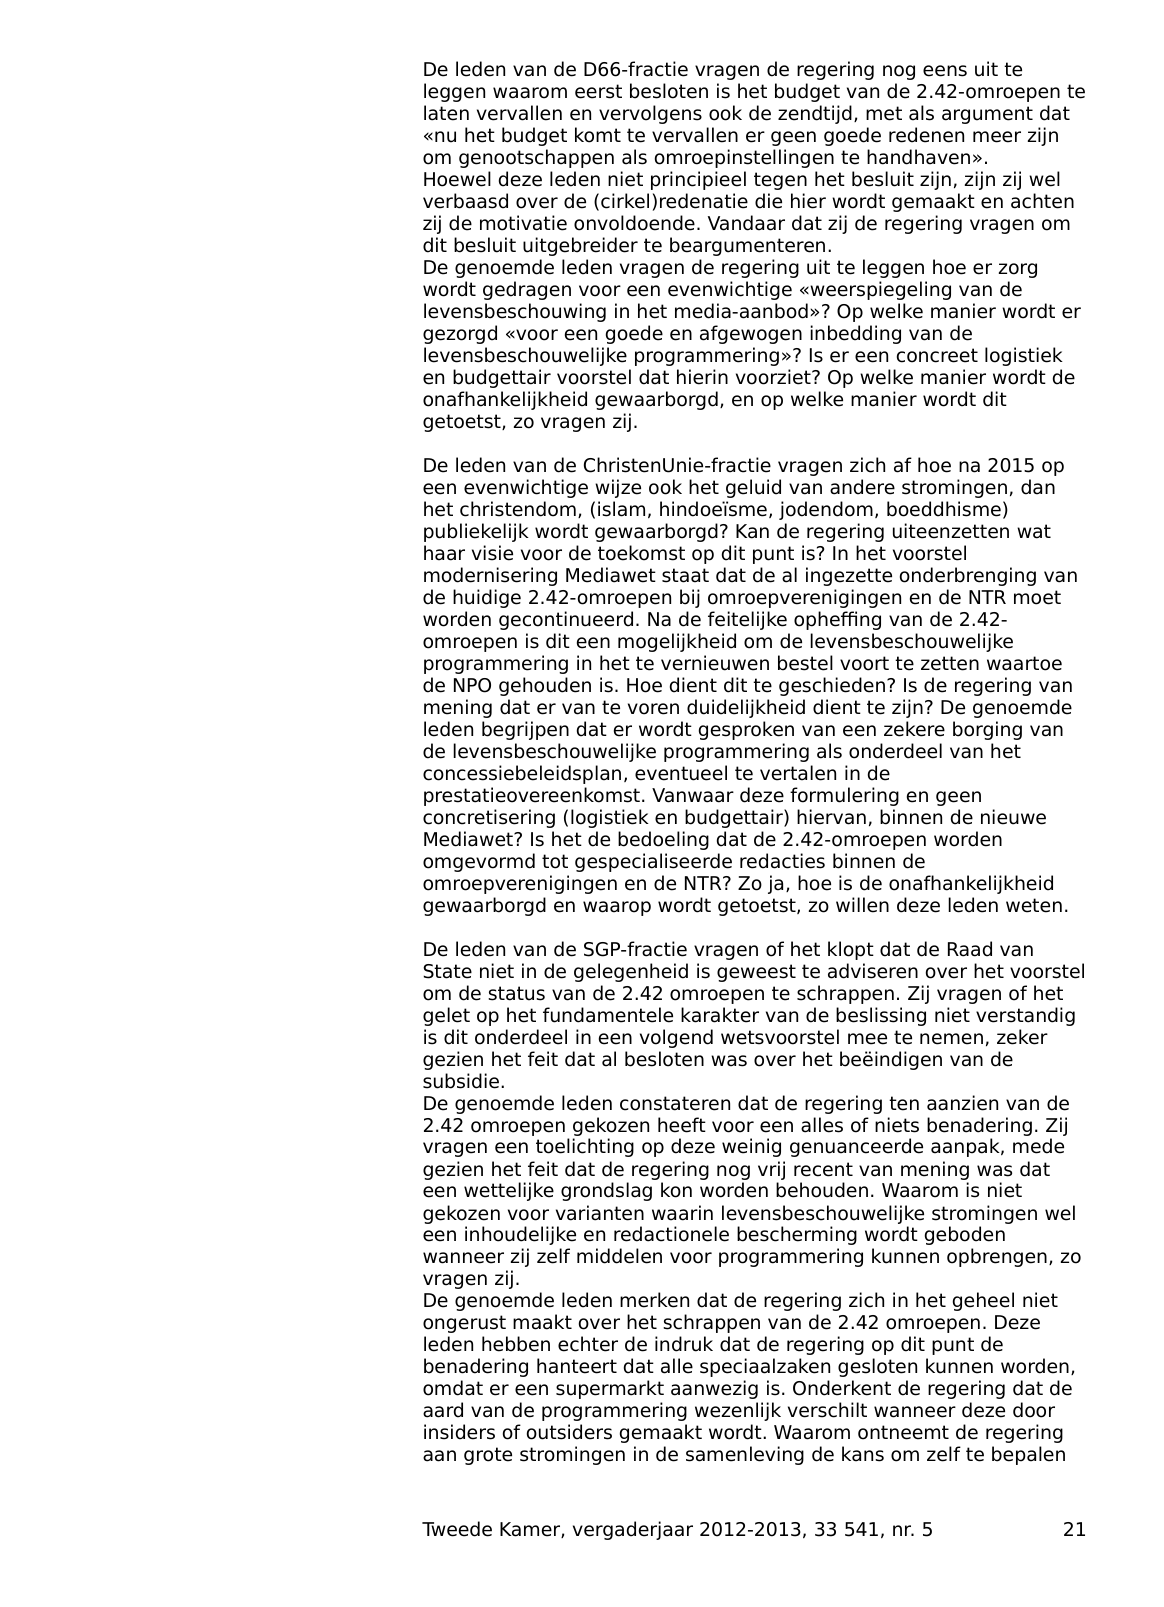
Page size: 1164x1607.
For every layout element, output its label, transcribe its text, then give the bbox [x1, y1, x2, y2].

text De genoemde leden constateren dat de regering ten aanzien van de 2.42 omroepen gekozen heeft voor een alles of niets benadering. Zij vragen een toelichting op deze weinig genuanceerde aanpak, mede gezien het feit dat de regering nog vrij recent van mening was dat een wettelijke grondslag kon worden behouden. Waarom is niet gekozen voor varianten waarin levensbeschouwelijke stromingen wel een inhoudelijke en redactionele bescherming wordt geboden wanneer zij zelf middelen voor programmering kunnen opbrengen, zo vragen zij. [422, 1092, 1087, 1290]
text De genoemde leden merken dat de regering zich in het geheel niet ongerust maakt over het schrappen van de 2.42 omroepen. Deze leden hebben echter de indruk dat de regering op dit punt de benadering hanteert dat alle speciaalzaken gesloten kunnen worden, omdat er een supermarkt aanwezig is. Onderkent de regering dat de aard van de programmering wezenlijk verschilt wanneer deze door insiders of outsiders gemaakt wordt. Waarom ontneemt de regering aan grote stromingen in de samenleving de kans om zelf te bepalen [422, 1290, 1087, 1466]
text De leden van de ChristenUnie-fractie vragen zich af hoe na 2015 op een evenwichtige wijze ook het geluid van andere stromingen, dan het christendom, (islam, hindoeïsme, jodendom, boeddhisme) publiekelijk wordt gewaarborgd? Kan de regering uiteenzetten wat haar visie voor de toekomst op dit punt is? In het voorstel modernisering Mediawet staat dat de al ingezette onderbrenging van de huidige 2.42-omroepen bij omroepverenigingen en de NTR moet worden gecontinueerd. Na de feitelijke opheffing van de 2.42-omroepen is dit een mogelijkheid om de levensbeschouwelijke programmering in het te vernieuwen bestel voort te zetten waartoe de NPO gehouden is. Hoe dient dit te geschieden? Is de regering van mening dat er van te voren duidelijkheid dient te zijn? De genoemde leden begrijpen dat er wordt gesproken van een zekere borging van de levensbeschouwelijke programmering als onderdeel van het concessiebeleidsplan, eventueel te vertalen in de prestatieovereenkomst. Vanwaar deze formulering en geen concretisering (logistiek en budgettair) hiervan, binnen de nieuwe Mediawet? Is het de bedoeling dat de 2.42-omroepen worden omgevormd tot gespecialiseerde redacties binnen de omroepverenigingen en de NTR? Zo ja, hoe is de onafhankelijkheid gewaarborgd en waarop wordt getoetst, zo willen deze leden weten. [422, 455, 1087, 916]
text De leden van de D66-fractie vragen de regering nog eens uit te leggen waarom eerst besloten is het budget van de 2.42-omroepen te laten vervallen en vervolgens ook de zendtijd, met als argument dat «nu het budget komt te vervallen er geen goede redenen meer zijn om genootschappen als omroepinstellingen te handhaven». [422, 59, 1087, 169]
text De leden van de SGP-fractie vragen of het klopt dat de Raad van State niet in de gelegenheid is geweest te adviseren over het voorstel om de status van de 2.42 omroepen te schrappen. Zij vragen of het gelet op het fundamentele karakter van de beslissing niet verstandig is dit onderdeel in een volgend wetsvoorstel mee te nemen, zeker gezien het feit dat al besloten was over het beëindigen van de subsidie. [422, 939, 1087, 1092]
text Hoewel deze leden niet principieel tegen het besluit zijn, zijn zij wel verbaasd over de (cirkel)redenatie die hier wordt gemaakt en achten zij de motivatie onvoldoende. Vandaar dat zij de regering vragen om dit besluit uitgebreider te beargumenteren. [422, 169, 1087, 257]
text De genoemde leden vragen de regering uit te leggen hoe er zorg wordt gedragen voor een evenwichtige «weerspiegeling van de levensbeschouwing in het media-aanbod»? Op welke manier wordt er gezorgd «voor een goede en afgewogen inbedding van de levensbeschouwelijke programmering»? Is er een concreet logistiek en budgettair voorstel dat hierin voorziet? Op welke manier wordt de onafhankelijkheid gewaarborgd, en op welke manier wordt dit getoetst, zo vragen zij. [422, 257, 1087, 433]
